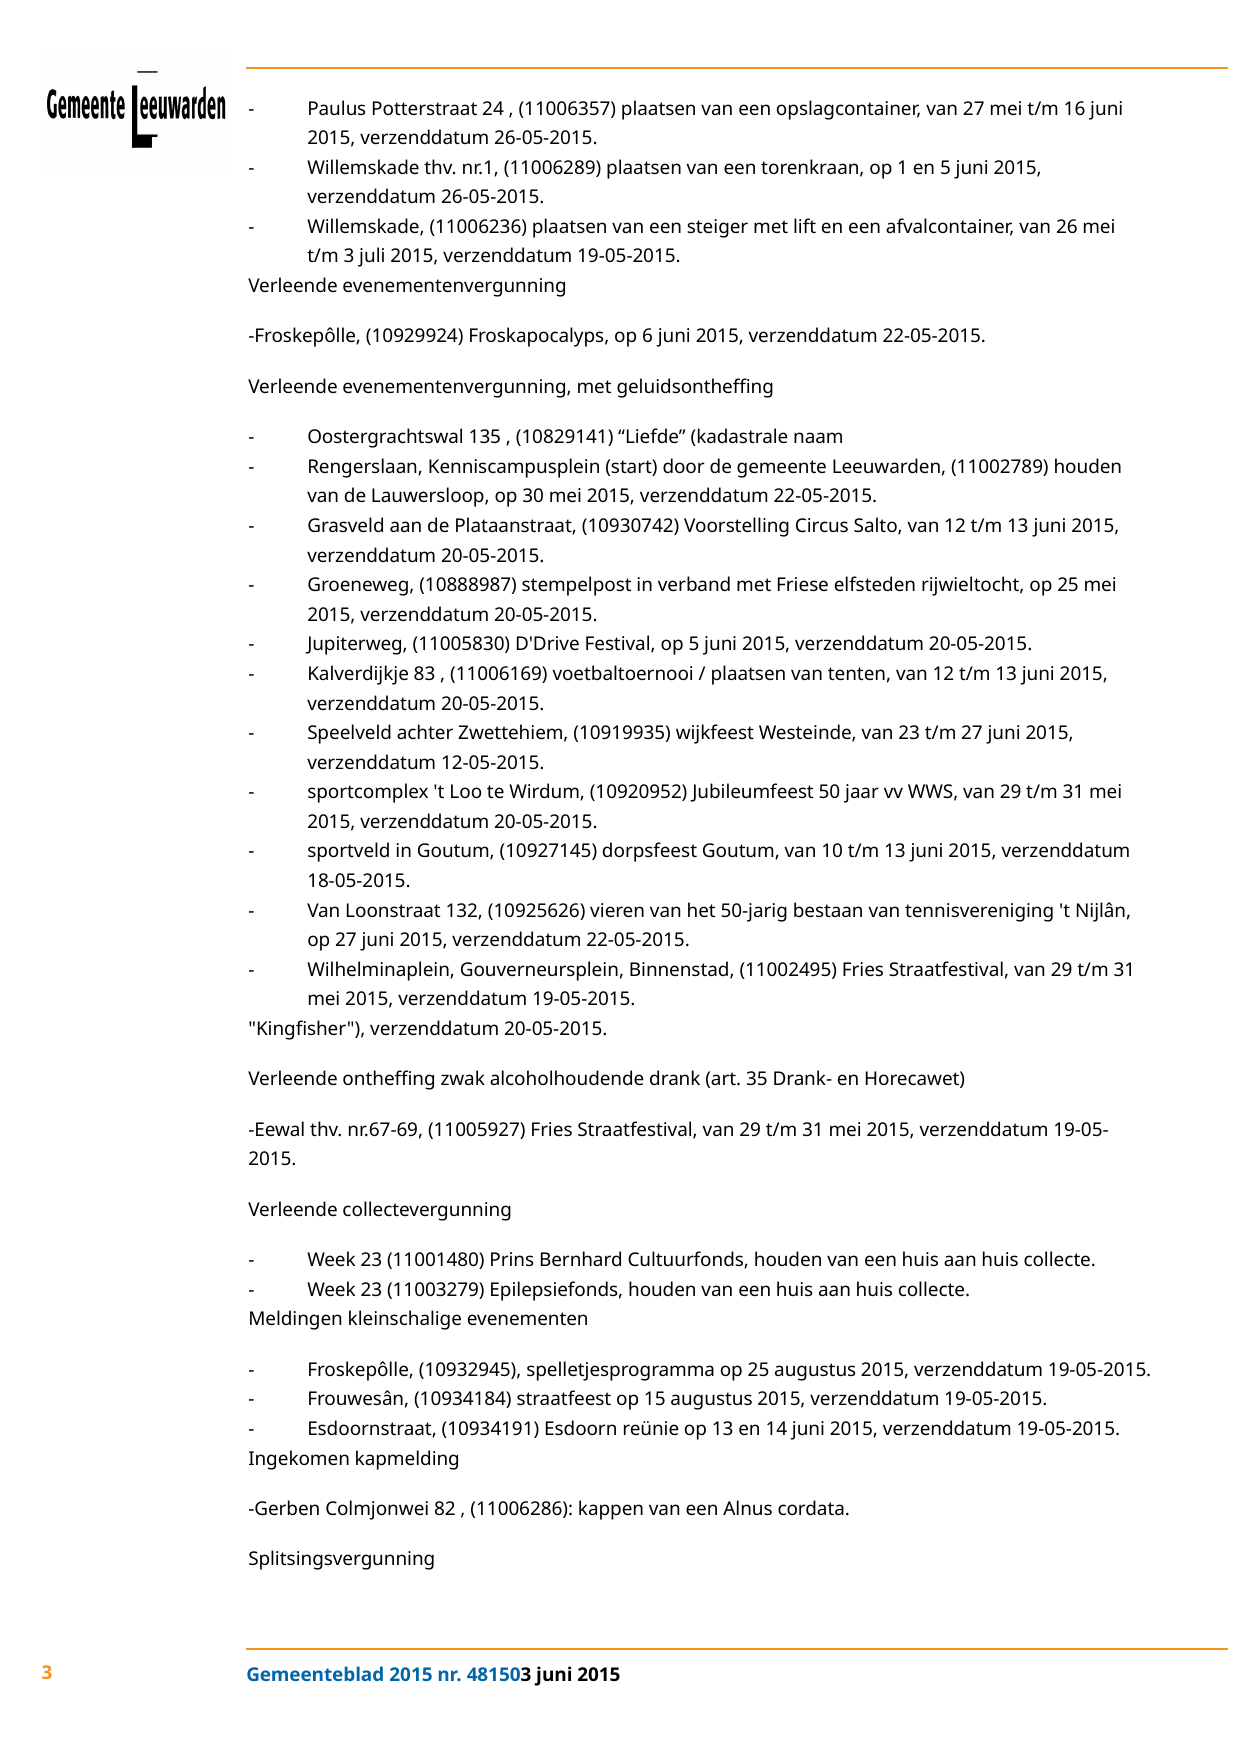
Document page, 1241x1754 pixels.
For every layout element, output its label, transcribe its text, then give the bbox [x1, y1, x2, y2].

text -Froskepôlle, (10929924) Froskapocalyps, op 6 juni 2015, verzenddatum 22-05-2015. [248, 323, 1152, 348]
list Speelveld achter Zwettehiem, (10919935) wijkfeest Westeinde, van 23 t/m 27 juni 2015, verzenddatum 12-05-2015. [248, 719, 1152, 775]
list Grasveld aan de Plataanstraat, (10930742) Voorstelling Circus Salto, van 12 t/m 13 juni 2015, verzenddatum 20-05-2015. [248, 512, 1152, 568]
text Splitsingsvergunning [248, 1546, 1152, 1571]
list sportveld in Goutum, (10927145) dorpsfeest Goutum, van 10 t/m 13 juni 2015, verzenddatum 18-05-2015. [248, 838, 1152, 893]
list Week 23 (11001480) Prins Bernhard Cultuurfonds, houden van een huis aan huis collecte. [248, 1246, 1152, 1272]
list Van Loonstraat 132, (10925626) vieren van het 50-jarig bestaan van tennisvereniging 't Nijlân, op 27 juni 2015, verzenddatum 22-05-2015. [248, 897, 1152, 952]
list Frouwesân, (10934184) straatfeest op 15 augustus 2015, verzenddatum 19-05-2015. [248, 1386, 1152, 1411]
text Verleende ontheffing zwak alcoholhoudende drank (art. 35 Drank- en Horecawet) [248, 1066, 1152, 1091]
list Rengerslaan, Kenniscampusplein (start) door de gemeente Leeuwarden, (11002789) houden van de Lauwersloop, op 30 mei 2015, verzenddatum 22-05-2015. [248, 453, 1152, 508]
list Groeneweg, (10888987) stempelpost in verband met Friese elfsteden rijwieltocht, op 25 mei 2015, verzenddatum 20-05-2015. [248, 571, 1152, 627]
picture [41, 47, 231, 172]
list Willemskade thv. nr.1, (11006289) plaatsen van een torenkraan, op 1 en 5 juni 2015, verzenddatum 26-05-2015. [248, 154, 1152, 209]
text Verleende evenementenvergunning, met geluidsontheffing [248, 373, 1152, 399]
list Jupiterweg, (11005830) D'Drive Festival, op 5 juni 2015, verzenddatum 20-05-2015. [248, 631, 1152, 656]
text Meldingen kleinschalige evenementen [248, 1306, 1152, 1331]
list Kalverdijkje 83 , (11006169) voetbaltoernooi / plaatsen van tenten, van 12 t/m 13 juni 2015, verzenddatum 20-05-2015. [248, 660, 1152, 716]
text -Eewal thv. nr.67-69, (11005927) Fries Straatfestival, van 29 t/m 31 mei 2015, verzenddatum 19-05-2015. [248, 1116, 1152, 1171]
text "Kingfisher"), verzenddatum 20-05-2015. [248, 1015, 1152, 1041]
list Willemskade, (11006236) plaatsen van een steiger met lift en een afvalcontainer, van 26 mei t/m 3 juli 2015, verzenddatum 19-05-2015. [248, 213, 1152, 268]
list sportcomplex 't Loo te Wirdum, (10920952) Jubileumfeest 50 jaar vv WWS, van 29 t/m 31 mei 2015, verzenddatum 20-05-2015. [248, 778, 1152, 834]
list Week 23 (11003279) Epilepsiefonds, houden van een huis aan huis collecte. [248, 1276, 1152, 1302]
list Esdoornstraat, (10934191) Esdoorn reünie op 13 en 14 juni 2015, verzenddatum 19-05-2015. [248, 1415, 1152, 1441]
text Ingekomen kapmelding [248, 1445, 1152, 1471]
list Froskepôlle, (10932945), spelletjesprogramma op 25 augustus 2015, verzenddatum 19-05-2015. [248, 1356, 1152, 1382]
list Wilhelminaplein, Gouverneursplein, Binnenstad, (11002495) Fries Straatfestival, van 29 t/m 31 mei 2015, verzenddatum 19-05-2015. [248, 956, 1152, 1011]
text Verleende evenementenvergunning [248, 272, 1152, 298]
list Paulus Potterstraat 24 , (11006357) plaatsen van een opslagcontainer, van 27 mei t/m 16 juni 2015, verzenddatum 26-05-2015. [248, 95, 1152, 150]
text Verleende collectevergunning [248, 1196, 1152, 1222]
text -Gerben Colmjonwei 82 , (11006286): kappen van een Alnus cordata. [248, 1495, 1152, 1521]
list Oostergrachtswal 135 , (10829141) “Liefde” (kadastrale naam [248, 423, 1152, 449]
